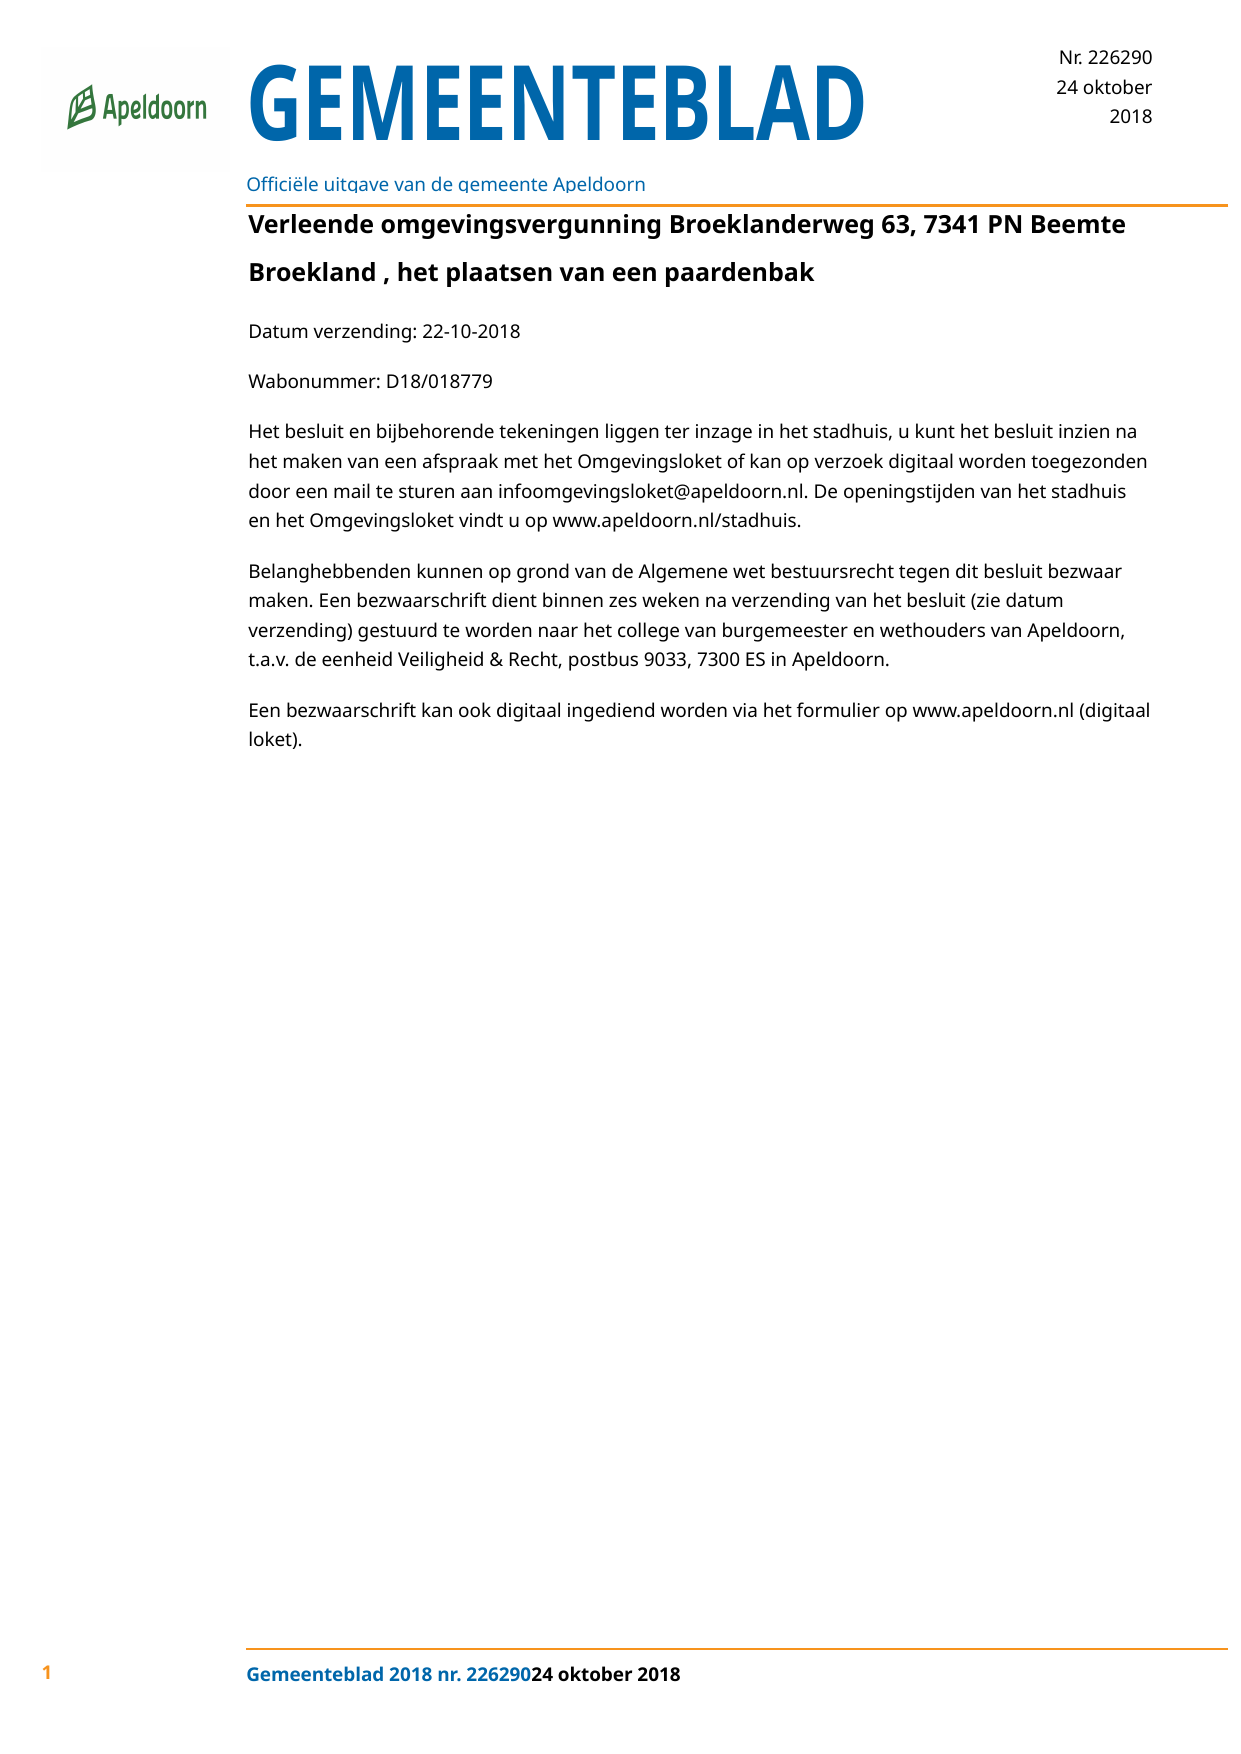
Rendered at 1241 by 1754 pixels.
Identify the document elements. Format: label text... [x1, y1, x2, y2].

picture [41, 47, 231, 172]
text Het besluit en bijbehorende tekeningen liggen ter inzage in het stadhuis, u kunt het besluit inzien na het maken van een afspraak met het Omgevingsloket of kan op verzoek digitaal worden toegezonden door een mail te sturen aan infoomgevingsloket@apeldoorn.nl. De openingstijden van het stadhuis en het Omgevingsloket vindt u op www.apeldoorn.nl/stadhuis. [248, 419, 1152, 533]
text Wabonummer: D18/018779 [248, 368, 1152, 394]
text Verleende omgevingsvergunning Broeklanderweg 63, 7341 PN Beemte Broekland , het plaatsen van een paardenbak [248, 207, 1152, 288]
text Een bezwaarschrift kan ook digitaal ingediend worden via het formulier op www.apeldoorn.nl (digitaal loket). [248, 697, 1152, 752]
text Belanghebbenden kunnen op grond van de Algemene wet bestuursrecht tegen dit besluit bezwaar maken. Een bezwaarschrift dient binnen zes weken na verzending van het besluit (zie datum verzending) gestuurd te worden naar het college van burgemeester en wethouders van Apeldoorn, t.a.v. de eenheid Veiligheid & Recht, postbus 9033, 7300 ES in Apeldoorn. [248, 558, 1152, 672]
text Datum verzending: 22-10-2018 [248, 318, 1152, 344]
